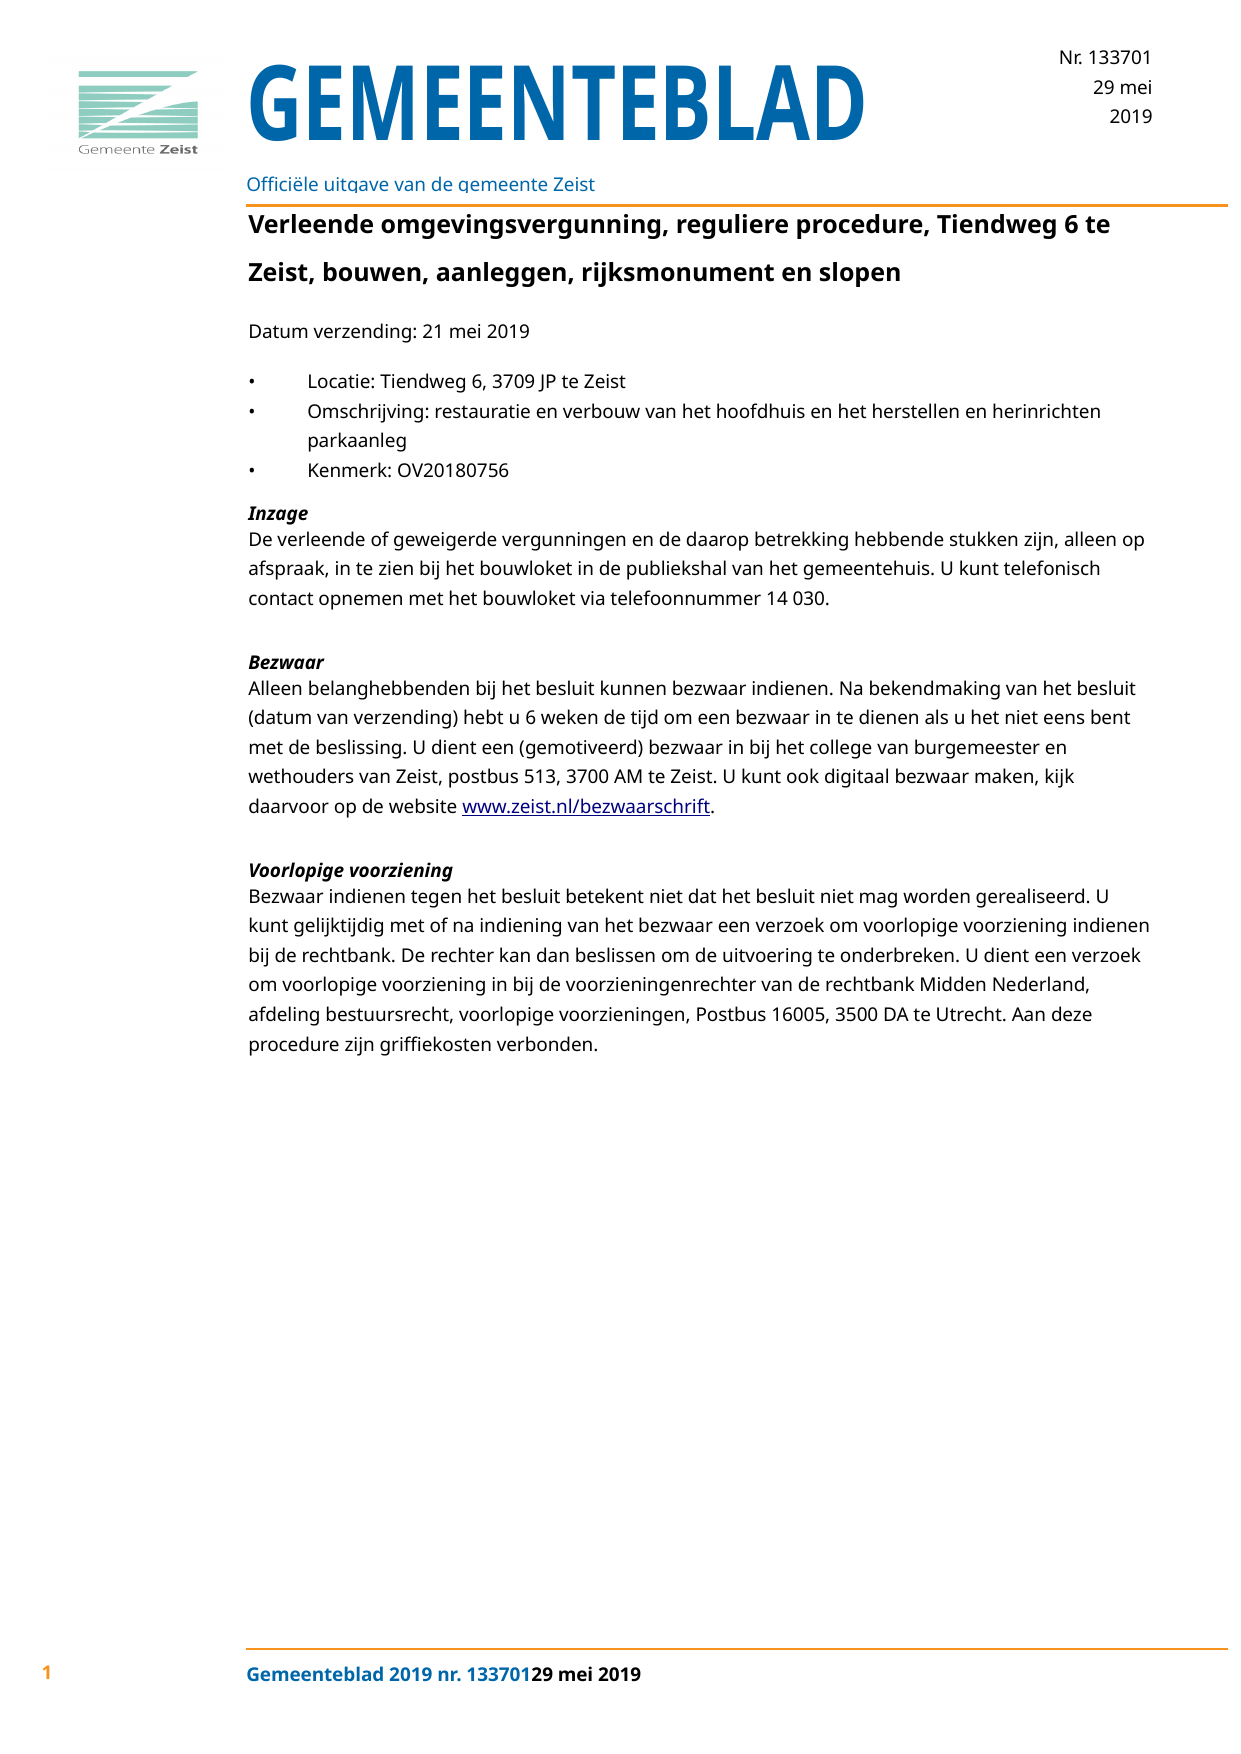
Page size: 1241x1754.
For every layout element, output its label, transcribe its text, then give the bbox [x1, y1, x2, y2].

list Kenmerk: OV20180756 [248, 457, 1152, 483]
text De verleende of geweigerde vergunningen en de daarop betrekking hebbende stukken zijn, alleen op afspraak, in te zien bij het bouwloket in de publiekshal van het gemeentehuis. U kunt telefonisch contact opnemen met het bouwloket via telefoonnummer 14 030. [248, 526, 1152, 611]
picture [41, 47, 231, 172]
text Datum verzending: 21 mei 2019 [248, 318, 1152, 344]
text Verleende omgevingsvergunning, reguliere procedure, Tiendweg 6 te Zeist, bouwen, aanleggen, rijksmonument en slopen [248, 207, 1152, 288]
text Inzage [248, 500, 1152, 526]
text Bezwaar indienen tegen het besluit betekent niet dat het besluit niet mag worden gerealiseerd. U kunt gelijktijdig met of na indiening van het bezwaar een verzoek om voorlopige voorziening indienen bij de rechtbank. De rechter kan dan beslissen om de uitvoering te onderbreken. U dient een verzoek om voorlopige voorziening in bij de voorzieningenrechter van de rechtbank Midden Nederland, afdeling bestuursrecht, voorlopige voorzieningen, Postbus 16005, 3500 DA te Utrecht. Aan deze procedure zijn griffiekosten verbonden. [248, 883, 1152, 1056]
list Locatie: Tiendweg 6, 3709 JP te Zeist [248, 368, 1152, 394]
text Bezwaar [248, 649, 1152, 675]
text Voorlopige voorziening [248, 857, 1152, 883]
text Alleen belanghebbenden bij het besluit kunnen bezwaar indienen. Na bekendmaking van het besluit (datum van verzending) hebt u 6 weken de tijd om een bezwaar in te dienen als u het niet eens bent met de beslissing. U dient een (gemotiveerd) bezwaar in bij het college van burgemeester en wethouders van Zeist, postbus 513, 3700 AM te Zeist. U kunt ook digitaal bezwaar maken, kijk daarvoor op de website www.zeist.nl/bezwaarschrift. [248, 675, 1152, 819]
list Omschrijving: restauratie en verbouw van het hoofdhuis en het herstellen en herinrichten parkaanleg [248, 398, 1152, 453]
